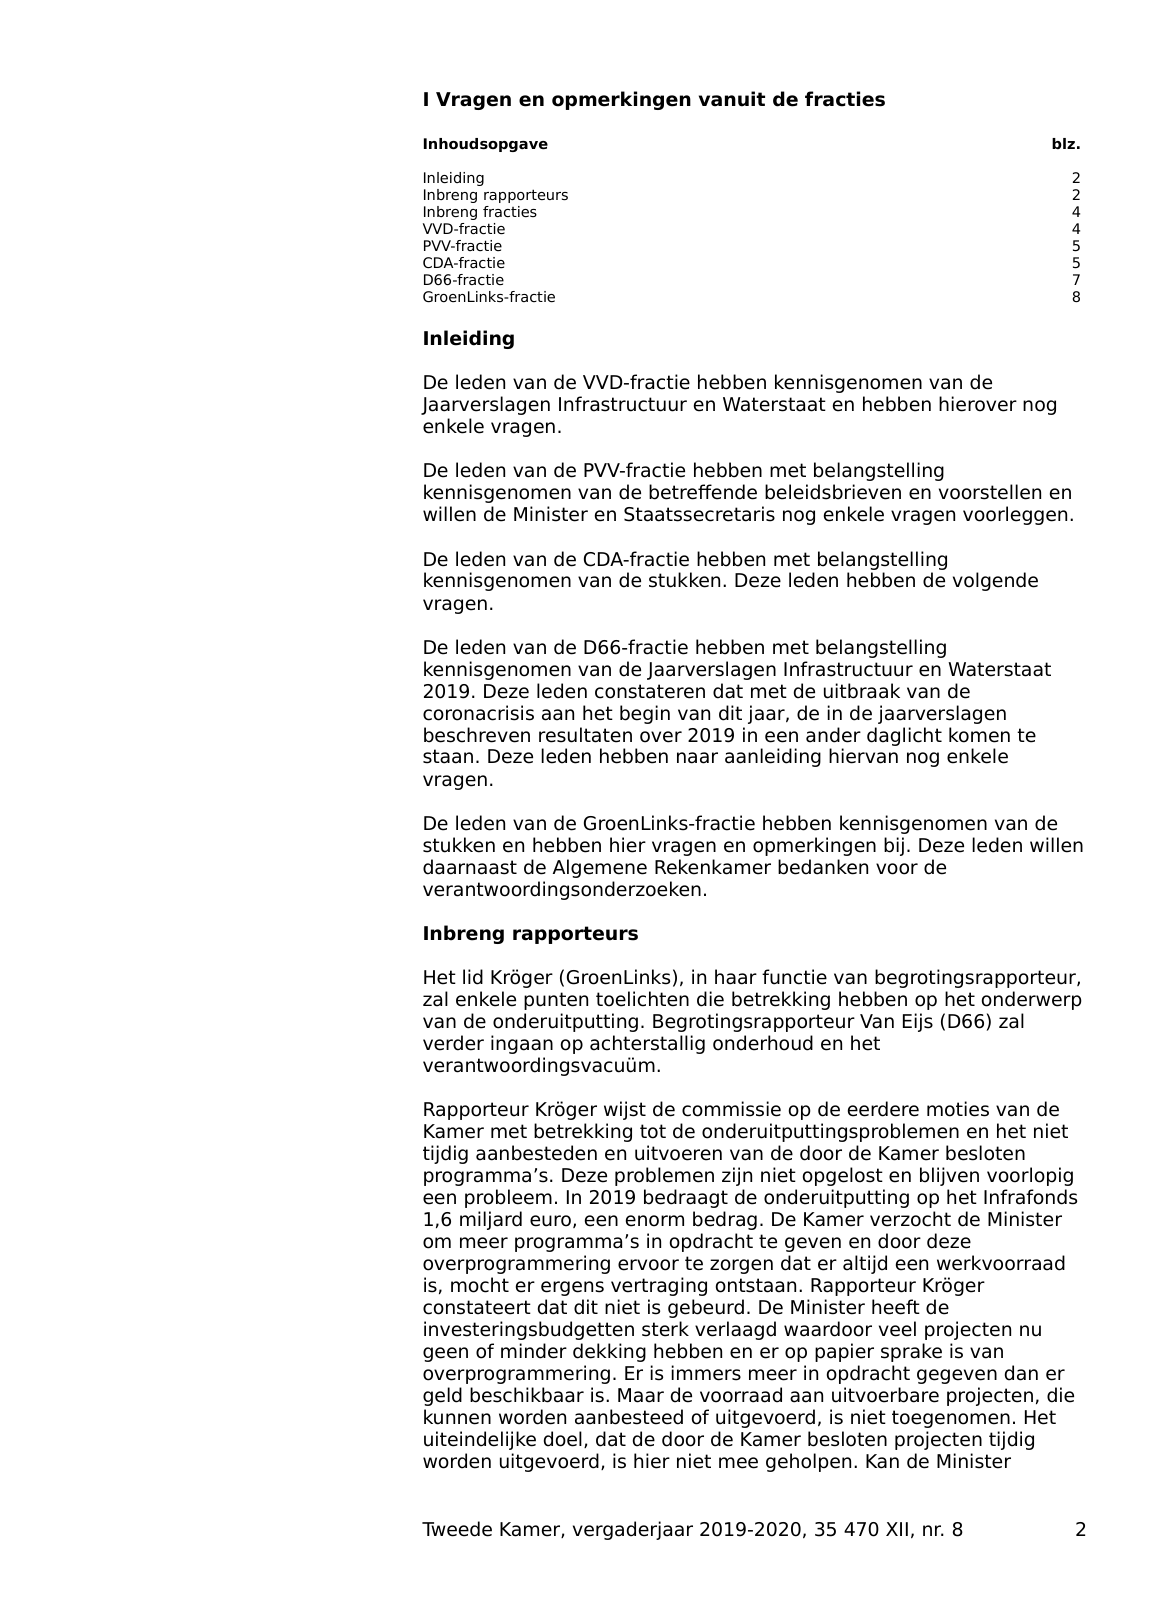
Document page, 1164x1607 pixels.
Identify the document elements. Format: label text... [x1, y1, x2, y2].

text De leden van de GroenLinks-fractie hebben kennisgenomen van de stukken en hebben hier vragen en opmerkingen bij. Deze leden willen daarnaast de Algemene Rekenkamer bedanken voor de verantwoordingsonderzoeken. [422, 813, 1087, 901]
table_cell 8 [1028, 289, 1087, 306]
text De leden van de CDA-fractie hebben met belangstelling kennisgenomen van de stukken. Deze leden hebben de volgende vragen. [422, 548, 1087, 614]
table_cell VVD-fractie [422, 221, 1028, 238]
table_cell 5 [1028, 255, 1087, 272]
text Rapporteur Kröger wijst de commissie op de eerdere moties van de Kamer met betrekking tot de onderuitputtingsproblemen en het niet tijdig aanbesteden en uitvoeren van de door de Kamer besloten programma’s. Deze problemen zijn niet opgelost en blijven voorlopig een probleem. In 2019 bedraagt de onderuitputting op het Infrafonds 1,6 miljard euro, een enorm bedrag. De Kamer verzocht de Minister om meer programma’s in opdracht te geven en door deze overprogrammering ervoor te zorgen dat er altijd een werkvoorraad is, mocht er ergens vertraging ontstaan. Rapporteur Kröger constateert dat dit niet is gebeurd. De Minister heeft de investeringsbudgetten sterk verlaagd waardoor veel projecten nu geen of minder dekking hebben en er op papier sprake is van overprogrammering. Er is immers meer in opdracht gegeven dan er geld beschikbaar is. Maar de voorraad aan uitvoerbare projecten, die kunnen worden aanbesteed of uitgevoerd, is niet toegenomen. Het uiteindelijke doel, dat de door de Kamer besloten projecten tijdig worden uitgevoerd, is hier niet mee geholpen. Kan de Minister [422, 1099, 1087, 1473]
table_cell Inbreng rapporteurs [422, 187, 1028, 204]
table_cell Inbreng fracties [422, 204, 1028, 221]
table_cell 4 [1028, 221, 1087, 238]
table_header Inhoudsopgave [422, 136, 1028, 153]
table_cell [422, 153, 1028, 170]
table_cell GroenLinks-fractie [422, 289, 1028, 306]
table_cell 2 [1028, 170, 1087, 187]
table_cell D66-fractie [422, 272, 1028, 289]
table_cell PVV-fractie [422, 238, 1028, 255]
text De leden van de PVV-fractie hebben met belangstelling kennisgenomen van de betreffende beleidsbrieven en voorstellen en willen de Minister en Staatssecretaris nog enkele vragen voorleggen. [422, 460, 1087, 526]
table_cell 7 [1028, 272, 1087, 289]
subtitle Inleiding [422, 328, 1087, 350]
table_cell 4 [1028, 204, 1087, 221]
table_header blz. [1028, 136, 1087, 153]
table_cell 2 [1028, 187, 1087, 204]
table_cell 5 [1028, 238, 1087, 255]
table_cell [1028, 153, 1087, 170]
text De leden van de D66-fractie hebben met belangstelling kennisgenomen van de Jaarverslagen Infrastructuur en Waterstaat 2019. Deze leden constateren dat met de uitbraak van de coronacrisis aan het begin van dit jaar, de in de jaarverslagen beschreven resultaten over 2019 in een ander daglicht komen te staan. Deze leden hebben naar aanleiding hiervan nog enkele vragen. [422, 637, 1087, 790]
text Het lid Kröger (GroenLinks), in haar functie van begrotingsrapporteur, zal enkele punten toelichten die betrekking hebben op het onderwerp van de onderuitputting. Begrotingsrapporteur Van Eijs (D66) zal verder ingaan op achterstallig onderhoud en het verantwoordingsvacuüm. [422, 967, 1087, 1077]
table_cell Inleiding [422, 170, 1028, 187]
subtitle Inbreng rapporteurs [422, 923, 1087, 945]
subtitle I Vragen en opmerkingen vanuit de fracties [422, 89, 1087, 111]
text De leden van de VVD-fractie hebben kennisgenomen van de Jaarverslagen Infrastructuur en Waterstaat en hebben hierover nog enkele vragen. [422, 372, 1087, 438]
table_cell CDA-fractie [422, 255, 1028, 272]
